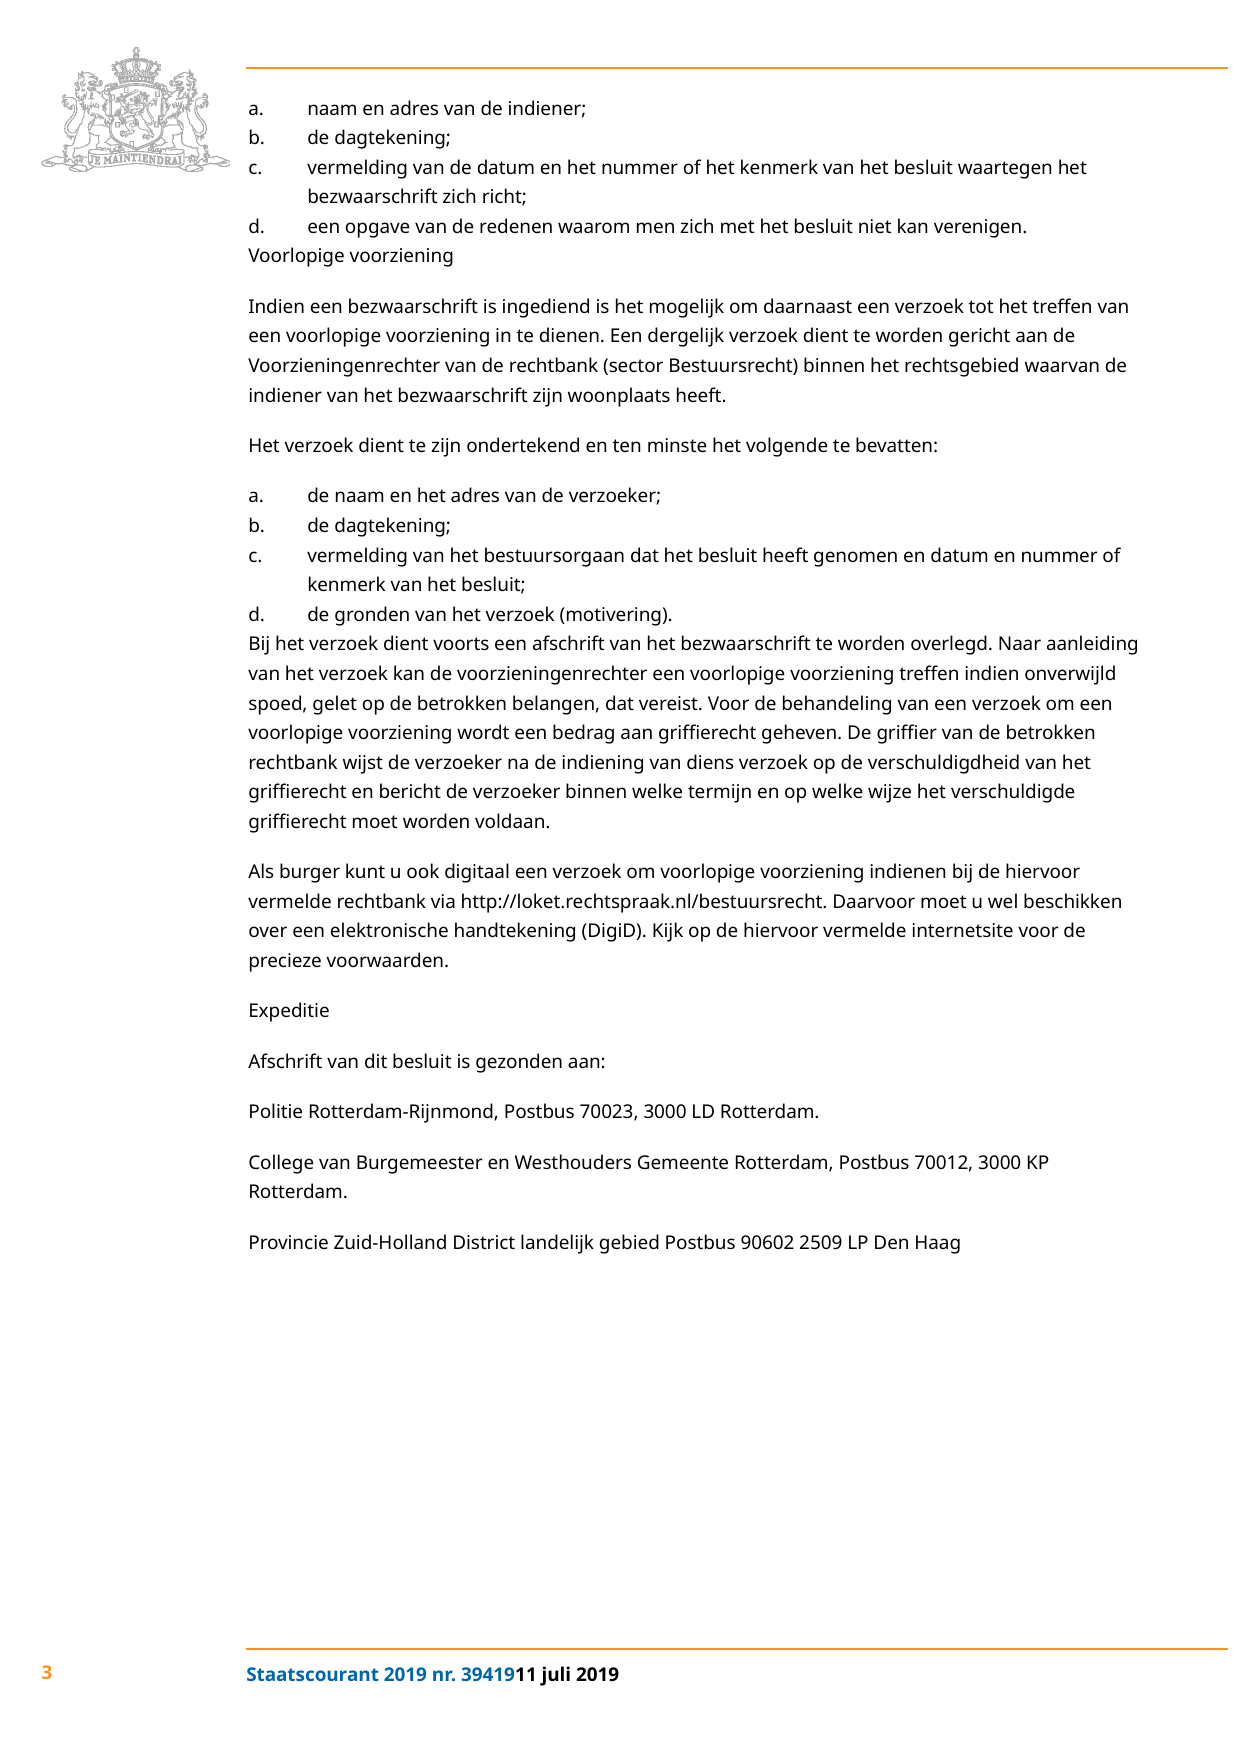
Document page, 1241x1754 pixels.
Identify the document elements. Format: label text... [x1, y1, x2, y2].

list een opgave van de redenen waarom men zich met het besluit niet kan verenigen. [248, 213, 1152, 239]
text Als burger kunt u ook digitaal een verzoek om voorlopige voorziening indienen bij de hiervoor vermelde rechtbank via http://loket.rechtspraak.nl/bestuursrecht. Daarvoor moet u wel beschikken over een elektronische handtekening (DigiD). Kijk op de hiervoor vermelde internetsite voor de precieze voorwaarden. [248, 858, 1152, 973]
text Indien een bezwaarschrift is ingediend is het mogelijk om daarnaast een verzoek tot het treffen van een voorlopige voorziening in te dienen. Een dergelijk verzoek dient te worden gericht aan de Voorzieningenrechter van de rechtbank (sector Bestuursrecht) binnen het rechtsgebied waarvan de indiener van het bezwaarschrift zijn woonplaats heeft. [248, 293, 1152, 408]
list naam en adres van de indiener; [248, 95, 1152, 121]
list vermelding van de datum en het nummer of het kenmerk van het besluit waartegen het bezwaarschrift zich richt; [248, 154, 1152, 209]
text Het verzoek dient te zijn ondertekend en ten minste het volgende te bevatten: [248, 432, 1152, 458]
list de naam en het adres van de verzoeker; [248, 483, 1152, 508]
picture [41, 47, 231, 172]
text Provincie Zuid-Holland District landelijk gebied Postbus 90602 2509 LP Den Haag [248, 1229, 1152, 1255]
text Bij het verzoek dient voorts een afschrift van het bezwaarschrift te worden overlegd. Naar aanleiding van het verzoek kan de voorzieningenrechter een voorlopige voorziening treffen indien onverwijld spoed, gelet op de betrokken belangen, dat vereist. Voor de behandeling van een verzoek om een voorlopige voorziening wordt een bedrag aan griffierecht geheven. De griffier van de betrokken rechtbank wijst de verzoeker na de indiening van diens verzoek op de verschuldigdheid van het griffierecht en bericht de verzoeker binnen welke termijn en op welke wijze het verschuldigde griffierecht moet worden voldaan. [248, 631, 1152, 834]
list de dagtekening; [248, 512, 1152, 538]
list vermelding van het bestuursorgaan dat het besluit heeft genomen en datum en nummer of kenmerk van het besluit; [248, 542, 1152, 597]
list de dagtekening; [248, 124, 1152, 150]
text Expeditie [248, 998, 1152, 1023]
text Politie Rotterdam-Rijnmond, Postbus 70023, 3000 LD Rotterdam. [248, 1098, 1152, 1124]
text Voorlopige voorziening [248, 243, 1152, 268]
text College van Burgemeester en Westhouders Gemeente Rotterdam, Postbus 70012, 3000 KP Rotterdam. [248, 1149, 1152, 1204]
text Afschrift van dit besluit is gezonden aan: [248, 1048, 1152, 1074]
list de gronden van het verzoek (motivering). [248, 601, 1152, 627]
